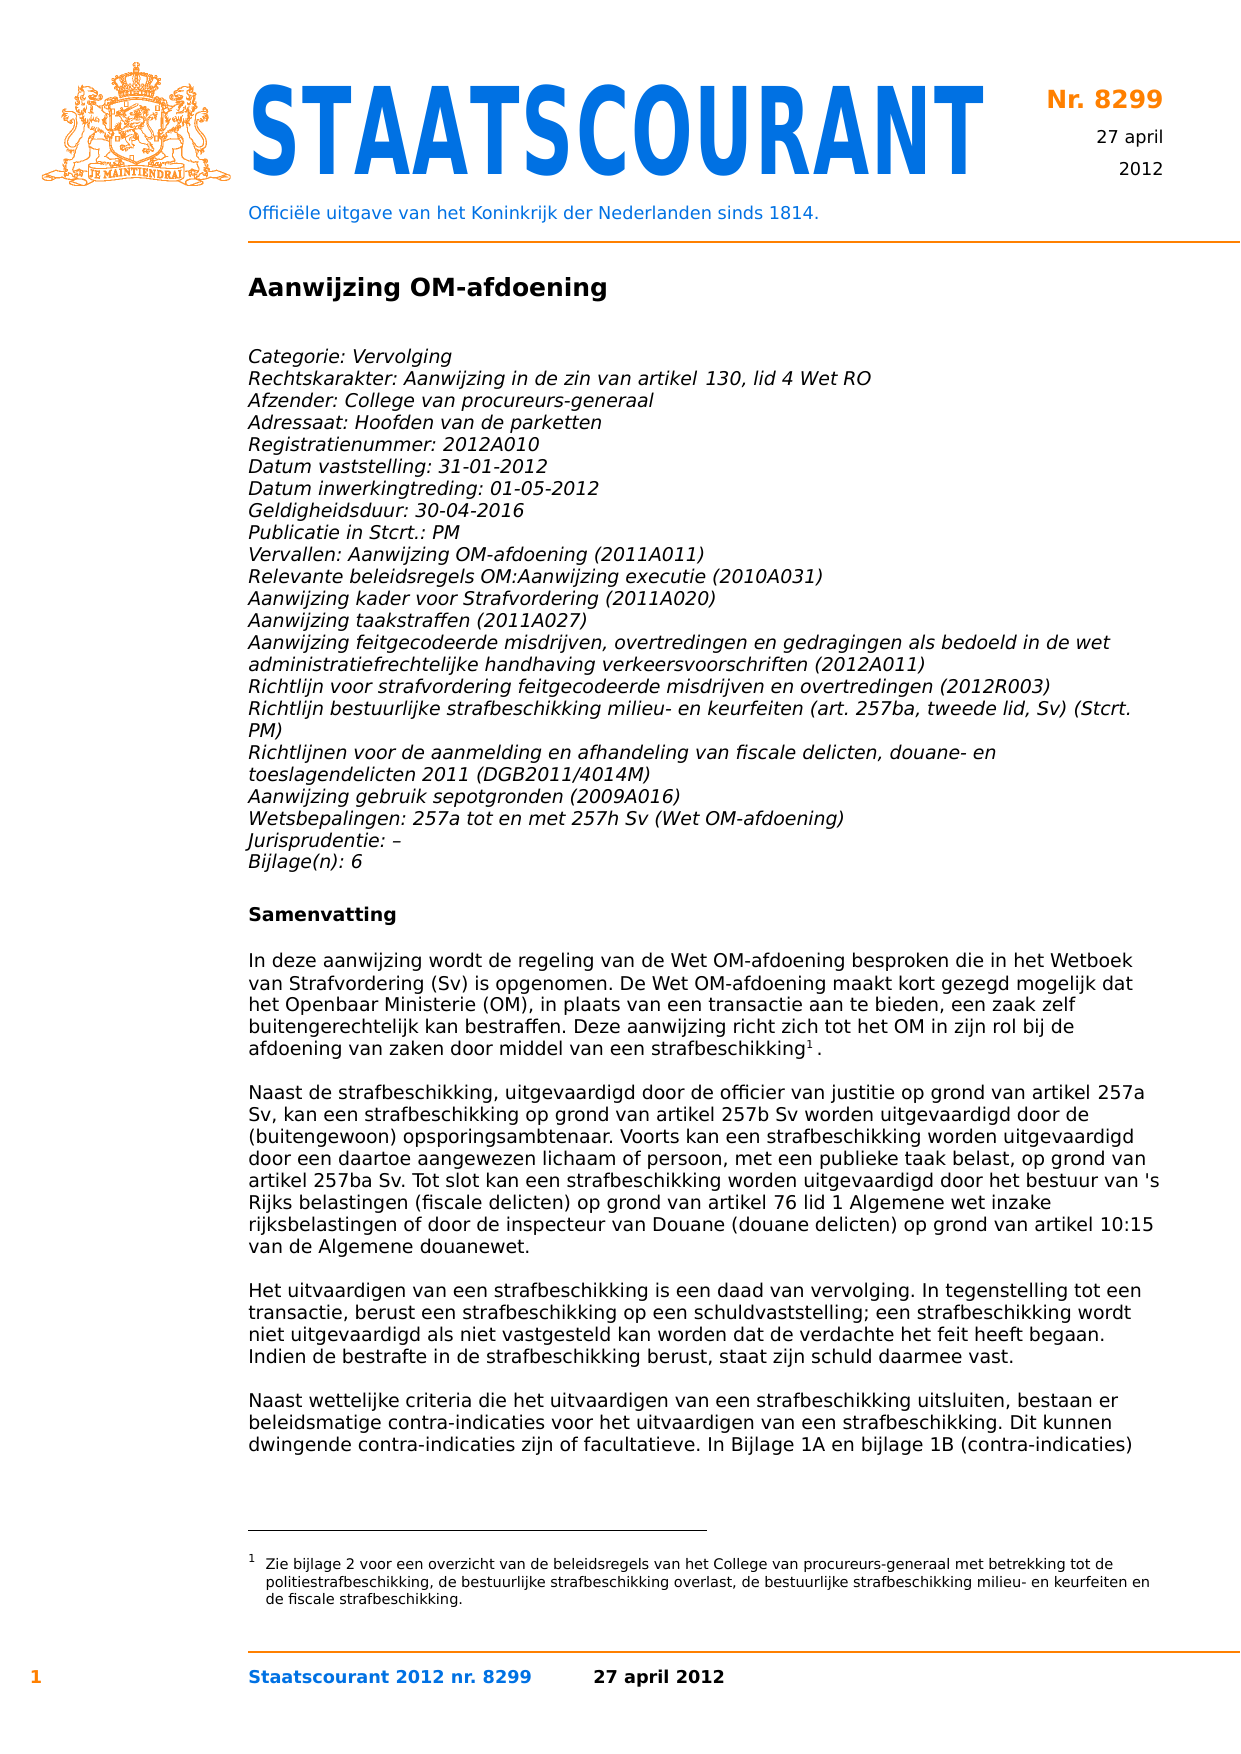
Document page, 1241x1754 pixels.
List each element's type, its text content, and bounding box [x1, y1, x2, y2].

text Aanwijzing taakstraffen (2011A027) [248, 610, 1163, 632]
text Wetsbepalingen: 257a tot en met 257h Sv (Wet OM-afdoening) [248, 807, 1163, 829]
text Bijlage(n): 6 [248, 851, 1163, 873]
subtitle Samenvatting [248, 903, 1163, 925]
text Geldigheidsduur: 30-04-2016 [248, 500, 1163, 522]
text In deze aanwijzing wordt de regeling van de Wet OM-afdoening besproken die in het Wetboek van Strafvordering (Sv) is opgenomen. De Wet OM-afdoening maakt kort gezegd mogelijk dat het Openbaar Ministerie (OM), in plaats van een transactie aan te bieden, een zaak zelf buitengerechtelijk kan bestraffen. Deze aanwijzing richt zich tot het OM in zijn rol bij de afdoening van zaken door middel van een strafbeschikking. [248, 950, 1163, 1060]
table_cell 27 april [998, 121, 1240, 153]
text Relevante beleidsregels OM:Aanwijzing executie (2010A031) [248, 566, 1163, 588]
text Aanwijzing gebruik sepotgronden (2009A016) [248, 786, 1163, 807]
table_header STAATSCOURANT [248, 62, 998, 203]
text Naast wettelijke criteria die het uitvaardigen van een strafbeschikking uitsluiten, bestaan er beleidsmatige contra-indicaties voor het uitvaardigen van een strafbeschikking. Dit kunnen dwingende contra-indicaties zijn of facultatieve. In Bijlage 1A en bijlage 1B (contra-indicaties) [248, 1390, 1163, 1456]
text Het uitvaardigen van een strafbeschikking is een daad van vervolging. In tegenstelling tot een transactie, berust een strafbeschikking op een schuldvaststelling; een strafbeschikking wordt niet uitgevaardigd als niet vastgesteld kan worden dat de verdachte het feit heeft begaan. Indien de bestrafte in de strafbeschikking berust, staat zijn schuld daarmee vast. [248, 1280, 1163, 1368]
table_header [25, 62, 248, 241]
text Zie bijlage 2 voor een overzicht van de beleidsregels van het College van procureurs-generaal met betrekking tot de politiestrafbeschikking, de bestuurlijke strafbeschikking overlast, de bestuurlijke strafbeschikking milieu- en keurfeiten en de fiscale strafbeschikking. [248, 1552, 1163, 1608]
text Richtlijn bestuurlijke strafbeschikking milieu- en keurfeiten (art. 257ba, tweede lid, Sv) (Stcrt. PM) [248, 698, 1163, 742]
text Datum vaststelling: 31-01-2012 [248, 456, 1163, 478]
subtitle Aanwijzing OM-afdoening [248, 273, 1163, 302]
text Jurisprudentie: – [248, 829, 1163, 851]
text Aanwijzing feitgecodeerde misdrijven, overtredingen en gedragingen als bedoeld in de wet administratiefrechtelijke handhaving verkeersvoorschriften (2012A011) [248, 632, 1163, 676]
table_cell Officiële uitgave van het Koninkrijk der Nederlanden sinds 1814. [248, 203, 1240, 241]
text Publicatie in Stcrt.: PM [248, 522, 1163, 544]
text Richtlijnen voor de aanmelding en afhandeling van fiscale delicten, douane- en toeslagendelicten 2011 (DGB2011/4014M) [248, 742, 1163, 786]
text Categorie: Vervolging [248, 346, 1163, 368]
text Adressaat: Hoofden van de parketten [248, 412, 1163, 434]
text Rechtskarakter: Aanwijzing in de zin van artikel 130, lid 4 Wet RO [248, 368, 1163, 390]
table_header Nr. 8299 [998, 62, 1240, 121]
table_cell 2012 [998, 153, 1240, 203]
text Vervallen: Aanwijzing OM-afdoening (2011A011) [248, 544, 1163, 566]
text Aanwijzing kader voor Strafvordering (2011A020) [248, 588, 1163, 610]
text Datum inwerkingtreding: 01-05-2012 [248, 478, 1163, 500]
text Naast de strafbeschikking, uitgevaardigd door de officier van justitie op grond van artikel 257a Sv, kan een strafbeschikking op grond van artikel 257b Sv worden uitgevaardigd door de (buitengewoon) opsporingsambtenaar. Voorts kan een strafbeschikking worden uitgevaardigd door een daartoe aangewezen lichaam of persoon, met een publieke taak belast, op grond van artikel 257ba Sv. Tot slot kan een strafbeschikking worden uitgevaardigd door het bestuur van 's Rijks belastingen (fiscale delicten) op grond van artikel 76 lid 1 Algemene wet inzake rijksbelastingen of door de inspecteur van Douane (douane delicten) op grond van artikel 10:15 van de Algemene douanewet. [248, 1082, 1163, 1258]
text Afzender: College van procureurs-generaal [248, 390, 1163, 412]
text Richtlijn voor strafvordering feitgecodeerde misdrijven en overtredingen (2012R003) [248, 676, 1163, 698]
picture [41, 62, 231, 186]
text Registratienummer: 2012A010 [248, 434, 1163, 456]
